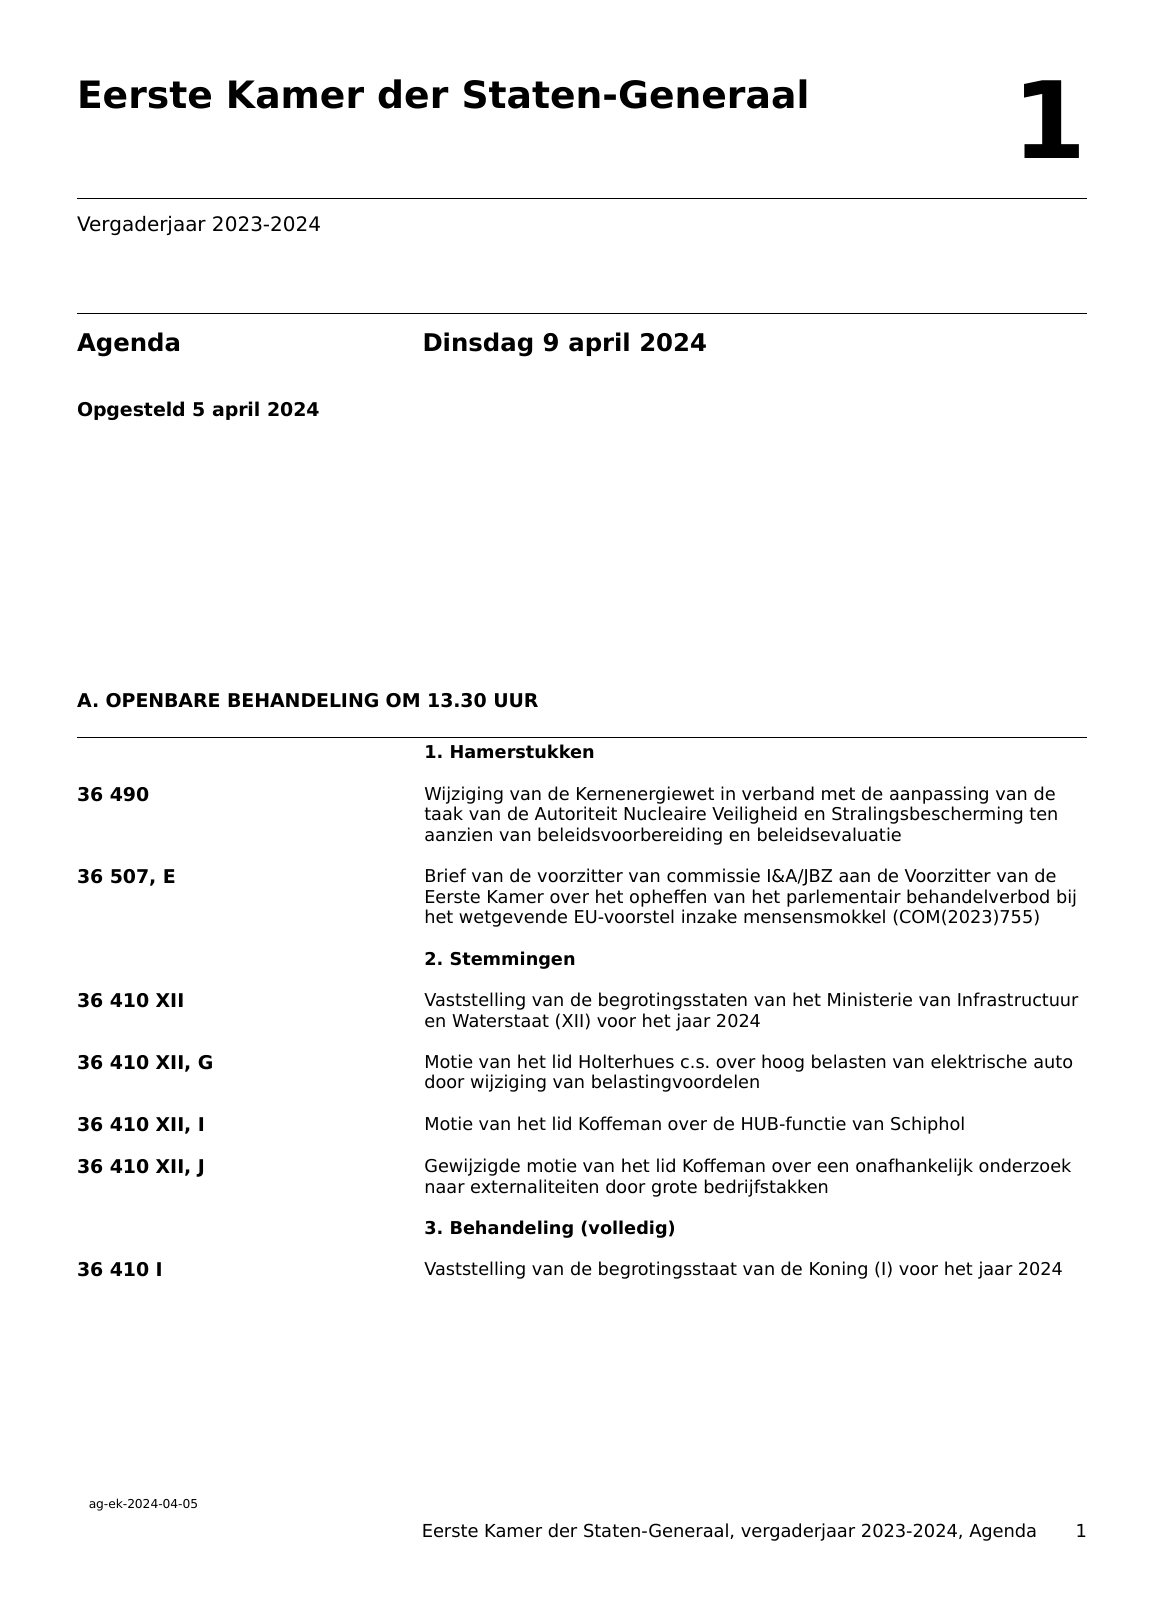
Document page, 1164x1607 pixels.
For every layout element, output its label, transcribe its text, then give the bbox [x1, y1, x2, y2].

table_cell [401, 1136, 418, 1156]
table_cell [401, 990, 418, 1031]
table_cell [401, 763, 418, 784]
table_cell [418, 1239, 1087, 1259]
table_cell [401, 969, 418, 990]
table_cell [401, 1259, 418, 1281]
table_cell [77, 1136, 401, 1156]
table_cell 36 490 [77, 784, 401, 846]
table_cell [418, 1093, 1087, 1114]
table_cell [77, 846, 401, 866]
table_cell [418, 846, 1087, 866]
table_cell Vaststelling van de begrotingsstaat van de Koning (I) voor het jaar 2024 [418, 1259, 1087, 1281]
table_cell Gewijzigde motie van het lid Koffeman over een onafhankelijk onderzoek naar externaliteiten door grote bedrijfstakken [418, 1156, 1087, 1197]
table_cell [77, 763, 401, 784]
table_header Eerste Kamer der Staten-Generaal [77, 59, 886, 198]
table_header 1. Hamerstukken [418, 738, 1087, 763]
table_cell Motie van het lid Holterhues c.s. over hoog belasten van elektrische auto door wijziging van belastingvoordelen [418, 1052, 1087, 1093]
table_cell [77, 1239, 401, 1259]
table_cell 36 410 XII [77, 990, 401, 1031]
table_cell [418, 1136, 1087, 1156]
table_cell Brief van de voorzitter van commissie I&A/JBZ aan de Voorzitter van de Eerste Kamer over het opheffen van het parlementair behandelverbod bij het wetgevende EU-voorstel inzake mensensmokkel (COM(2023)755) [418, 866, 1087, 928]
table_cell [77, 1031, 401, 1052]
table_cell 36 410 XII, I [77, 1114, 401, 1136]
table_cell 36 507, E [77, 866, 401, 928]
table_cell [418, 1031, 1087, 1052]
table_cell Dinsdag 9 april 2024 [422, 314, 1087, 357]
table_cell [77, 928, 401, 949]
table_header 1 [886, 59, 1087, 198]
table_cell [401, 1031, 418, 1052]
table_cell [77, 1093, 401, 1114]
table_cell [401, 1218, 418, 1239]
table_cell Vaststelling van de begrotingsstaten van het Ministerie van Infrastructuur en Waterstaat (XII) voor het jaar 2024 [418, 990, 1087, 1031]
table_cell 36 410 XII, J [77, 1156, 401, 1197]
table_cell [77, 1198, 401, 1218]
text ag-ek-2024-04-05 [88, 1497, 323, 1511]
table_cell [401, 949, 418, 969]
table_cell [77, 969, 401, 990]
table_cell 3. Behandeling (volledig) [418, 1218, 1087, 1239]
table_cell 36 410 I [77, 1259, 401, 1281]
table_cell [418, 1198, 1087, 1218]
table_header [401, 738, 418, 763]
table_header [77, 738, 401, 763]
table_cell [418, 763, 1087, 784]
table_cell Motie van het lid Koffeman over de HUB-functie van Schiphol [418, 1114, 1087, 1136]
table_cell [401, 1093, 418, 1114]
table_cell [418, 928, 1087, 949]
table_cell [401, 1052, 418, 1093]
table_cell Vergaderjaar 2023-2024 [77, 199, 1087, 313]
table_cell [401, 784, 418, 846]
table_cell [401, 1239, 418, 1259]
table_cell [401, 846, 418, 866]
table_cell Wijziging van de Kernenergiewet in verband met de aanpassing van de taak van de Autoriteit Nucleaire Veiligheid en Stralingsbescherming ten aanzien van beleidsvoorbereiding en beleidsevaluatie [418, 784, 1087, 846]
subtitle A. OPENBARE BEHANDELING OM 13.30 UUR [77, 690, 1087, 712]
table_cell [77, 1218, 401, 1239]
table_cell 2. Stemmingen [418, 949, 1087, 969]
table_cell [401, 1114, 418, 1136]
table_cell [401, 866, 418, 928]
table_cell [418, 969, 1087, 990]
table_cell [401, 1198, 418, 1218]
text Opgesteld 5 april 2024 [77, 399, 1087, 421]
table_cell Agenda [77, 314, 422, 357]
table_cell [401, 928, 418, 949]
table_cell [77, 949, 401, 969]
table_cell [401, 1156, 418, 1197]
table_cell 36 410 XII, G [77, 1052, 401, 1093]
